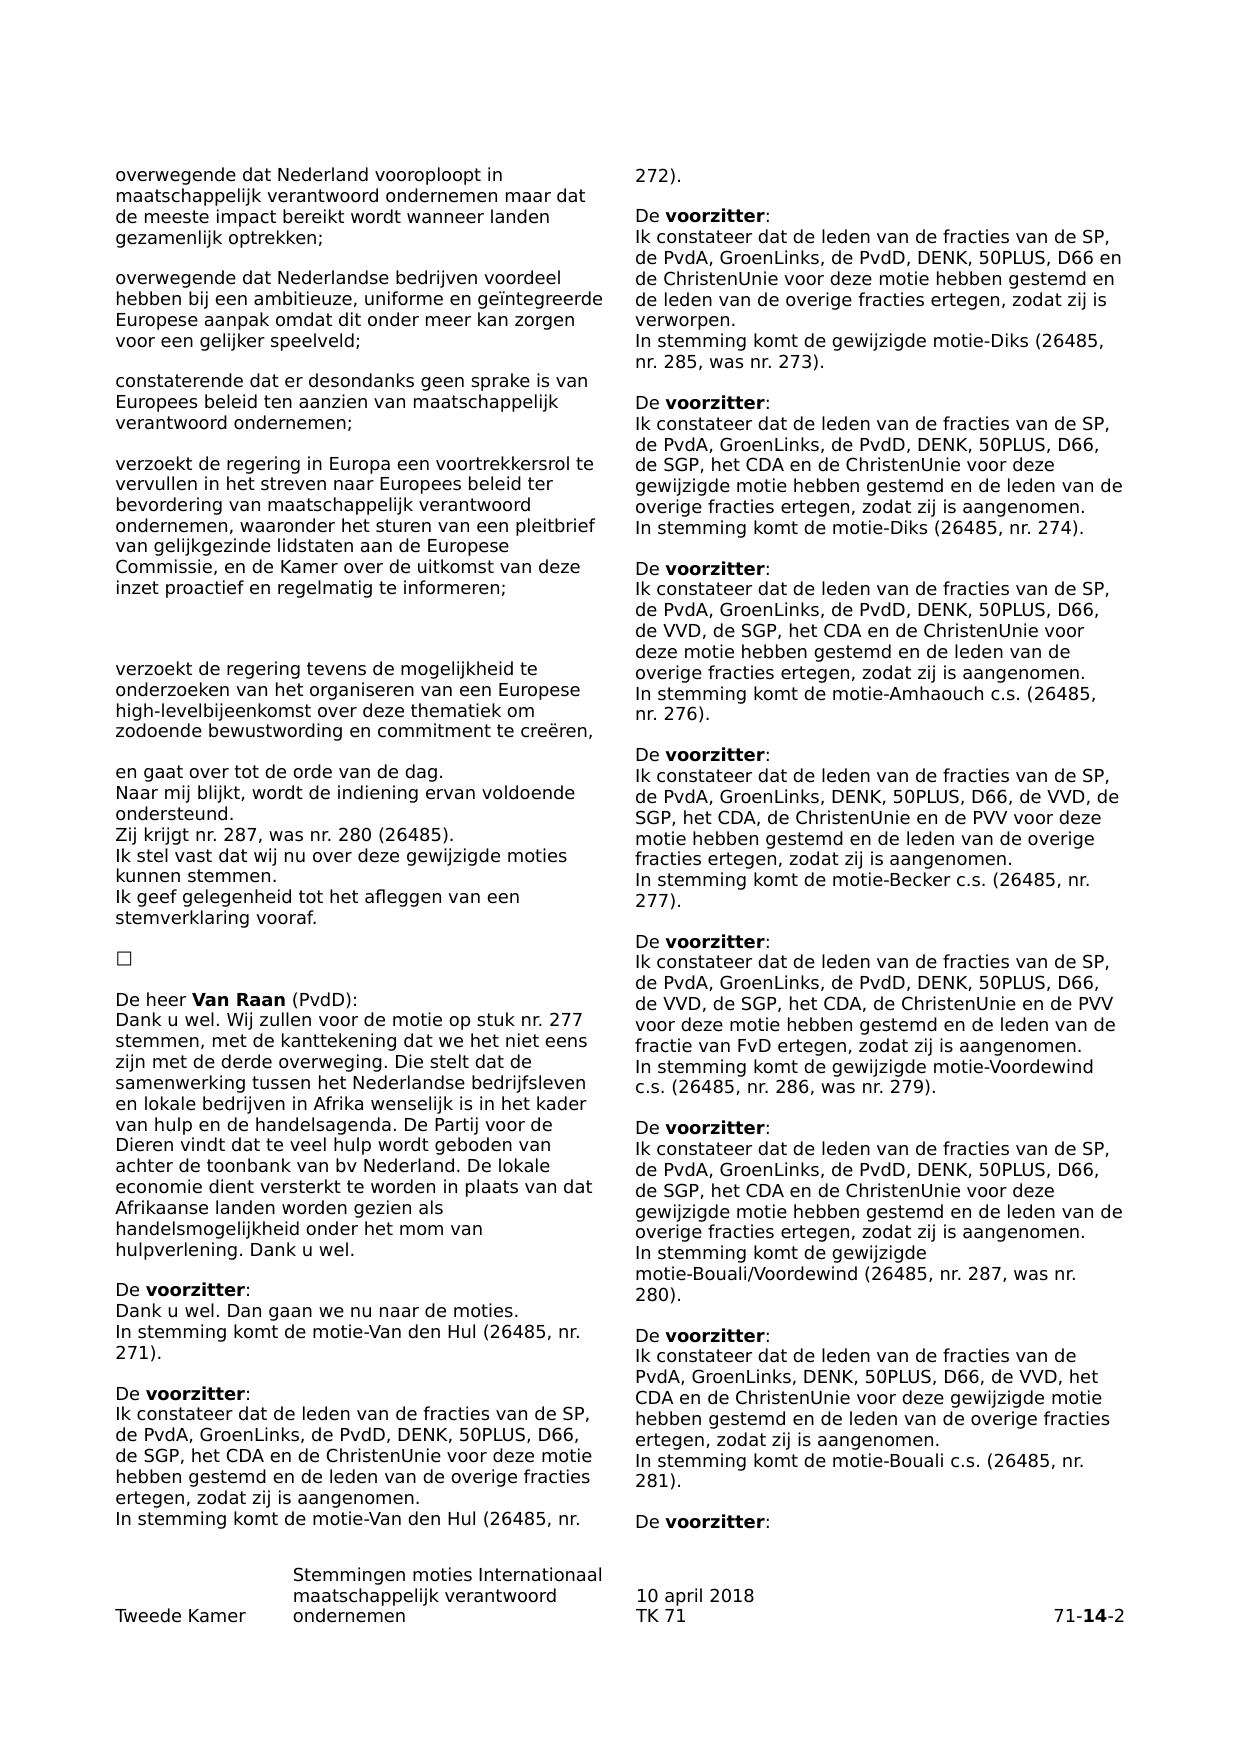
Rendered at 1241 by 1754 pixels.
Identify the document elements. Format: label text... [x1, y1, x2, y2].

text De voorzitter: [635, 1326, 1125, 1346]
text De voorzitter: [635, 932, 1125, 952]
text en gaat over tot de orde van de dag. [115, 762, 605, 783]
text Dank u wel. Dan gaan we nu naar de moties. [115, 1301, 605, 1322]
text verzoekt de regering tevens de mogelijkheid te onderzoeken van het organiseren van een Europese high-levelbijeenkomst over deze thematiek om zodoende bewustwording en commitment te creëren, [115, 659, 605, 742]
text Ik constateer dat de leden van de fracties van de SP, de PvdA, GroenLinks, DENK, 50PLUS, D66, de VVD, de SGP, het CDA, de ChristenUnie en de PVV voor deze motie hebben gestemd en de leden van de overige fracties ertegen, zodat zij is aangenomen. [635, 766, 1125, 870]
text Ik constateer dat de leden van de fracties van de SP, de PvdA, GroenLinks, de PvdD, DENK, 50PLUS, D66, de VVD, de SGP, het CDA en de ChristenUnie voor deze motie hebben gestemd en de leden van de overige fracties ertegen, zodat zij is aangenomen. [635, 579, 1125, 683]
text Ik geef gelegenheid tot het afleggen van een stemverklaring vooraf. [115, 887, 605, 929]
text overwegende dat Nederland vooroploopt in maatschappelijk verantwoord ondernemen maar dat de meeste impact bereikt wordt wanneer landen gezamenlijk optrekken; [115, 165, 605, 248]
text In stemming komt de motie-Amhaouch c.s. (26485, nr. 276). [635, 683, 1125, 725]
text In stemming komt de gewijzigde motie-Bouali/Voordewind (26485, nr. 287, was nr. 280). [635, 1243, 1125, 1306]
text In stemming komt de motie-Bouali c.s. (26485, nr. 281). [635, 1450, 1125, 1492]
text De heer Van Raan (PvdD): [115, 989, 605, 1010]
text Ik constateer dat de leden van de fracties van de SP, de PvdA, GroenLinks, de PvdD, DENK, 50PLUS, D66, de SGP, het CDA en de ChristenUnie voor deze gewijzigde motie hebben gestemd en de leden van de overige fracties ertegen, zodat zij is aangenomen. [635, 1139, 1125, 1243]
text Naar mij blijkt, wordt de indiening ervan voldoende ondersteund. [115, 783, 605, 824]
text De voorzitter: [635, 1512, 1125, 1533]
text Zij krijgt nr. 287, was nr. 280 (26485). [115, 824, 605, 845]
text De voorzitter: [635, 206, 1125, 227]
text Ik constateer dat de leden van de fracties van de SP, de PvdA, GroenLinks, de PvdD, DENK, 50PLUS, D66, de SGP, het CDA en de ChristenUnie voor deze gewijzigde motie hebben gestemd en de leden van de overige fracties ertegen, zodat zij is aangenomen. [635, 413, 1125, 518]
text De voorzitter: [115, 1383, 605, 1404]
text De voorzitter: [635, 1118, 1125, 1139]
text verzoekt de regering in Europa een voortrekkersrol te vervullen in het streven naar Europees beleid ter bevordering van maatschappelijk verantwoord ondernemen, waaronder het sturen van een pleitbrief van gelijkgezinde lidstaten aan de Europese Commissie, en de Kamer over de uitkomst van deze inzet proactief en regelmatig te informeren; [115, 453, 605, 598]
text Ik constateer dat de leden van de fracties van de SP, de PvdA, GroenLinks, de PvdD, DENK, 50PLUS, D66, de VVD, de SGP, het CDA, de ChristenUnie en de PVV voor deze motie hebben gestemd en de leden van de fractie van FvD ertegen, zodat zij is aangenomen. [635, 952, 1125, 1056]
text De voorzitter: [635, 393, 1125, 413]
text Dank u wel. Wij zullen voor de motie op stuk nr. 277 stemmen, met de kanttekening dat we het niet eens zijn met de derde overweging. Die stelt dat de samenwerking tussen het Nederlandse bedrijfsleven en lokale bedrijven in Afrika wenselijk is in het kader van hulp en de handelsagenda. De Partij voor de Dieren vindt dat te veel hulp wordt geboden van achter de toonbank van bv Nederland. De lokale economie dient versterkt te worden in plaats van dat Afrikaanse landen worden gezien als handelsmogelijkheid onder het mom van hulpverlening. Dank u wel. [115, 1010, 605, 1260]
text In stemming komt de motie-Van den Hul (26485, nr. 271). [115, 1322, 605, 1363]
text In stemming komt de motie-Van den Hul (26485, nr. [115, 1508, 605, 1529]
text Ik constateer dat de leden van de fracties van de SP, de PvdA, GroenLinks, de PvdD, DENK, 50PLUS, D66 en de ChristenUnie voor deze motie hebben gestemd en de leden van de overige fracties ertegen, zodat zij is verworpen. [635, 227, 1125, 331]
text Ik stel vast dat wij nu over deze gewijzigde moties kunnen stemmen. [115, 845, 605, 887]
text overwegende dat Nederlandse bedrijven voordeel hebben bij een ambitieuze, uniforme en geïntegreerde Europese aanpak omdat dit onder meer kan zorgen voor een gelijker speelveld; [115, 268, 605, 351]
text Ik constateer dat de leden van de fracties van de SP, de PvdA, GroenLinks, de PvdD, DENK, 50PLUS, D66, de SGP, het CDA en de ChristenUnie voor deze motie hebben gestemd en de leden van de overige fracties ertegen, zodat zij is aangenomen. [115, 1404, 605, 1508]
text constaterende dat er desondanks geen sprake is van Europees beleid ten aanzien van maatschappelijk verantwoord ondernemen; [115, 371, 605, 433]
text In stemming komt de motie-Diks (26485, nr. 274). [635, 518, 1125, 538]
text In stemming komt de gewijzigde motie-Voordewind c.s. (26485, nr. 286, was nr. 279). [635, 1056, 1125, 1098]
text Ik constateer dat de leden van de fracties van de PvdA, GroenLinks, DENK, 50PLUS, D66, de VVD, het CDA en de ChristenUnie voor deze gewijzigde motie hebben gestemd en de leden van de overige fracties ertegen, zodat zij is aangenomen. [635, 1346, 1125, 1450]
text In stemming komt de gewijzigde motie-Diks (26485, nr. 285, was nr. 273). [635, 331, 1125, 373]
text In stemming komt de motie-Becker c.s. (26485, nr. 277). [635, 870, 1125, 912]
text ⬜ [115, 949, 605, 969]
text De voorzitter: [635, 558, 1125, 579]
text 272). [635, 165, 1125, 186]
text De voorzitter: [635, 745, 1125, 766]
text De voorzitter: [115, 1280, 605, 1301]
